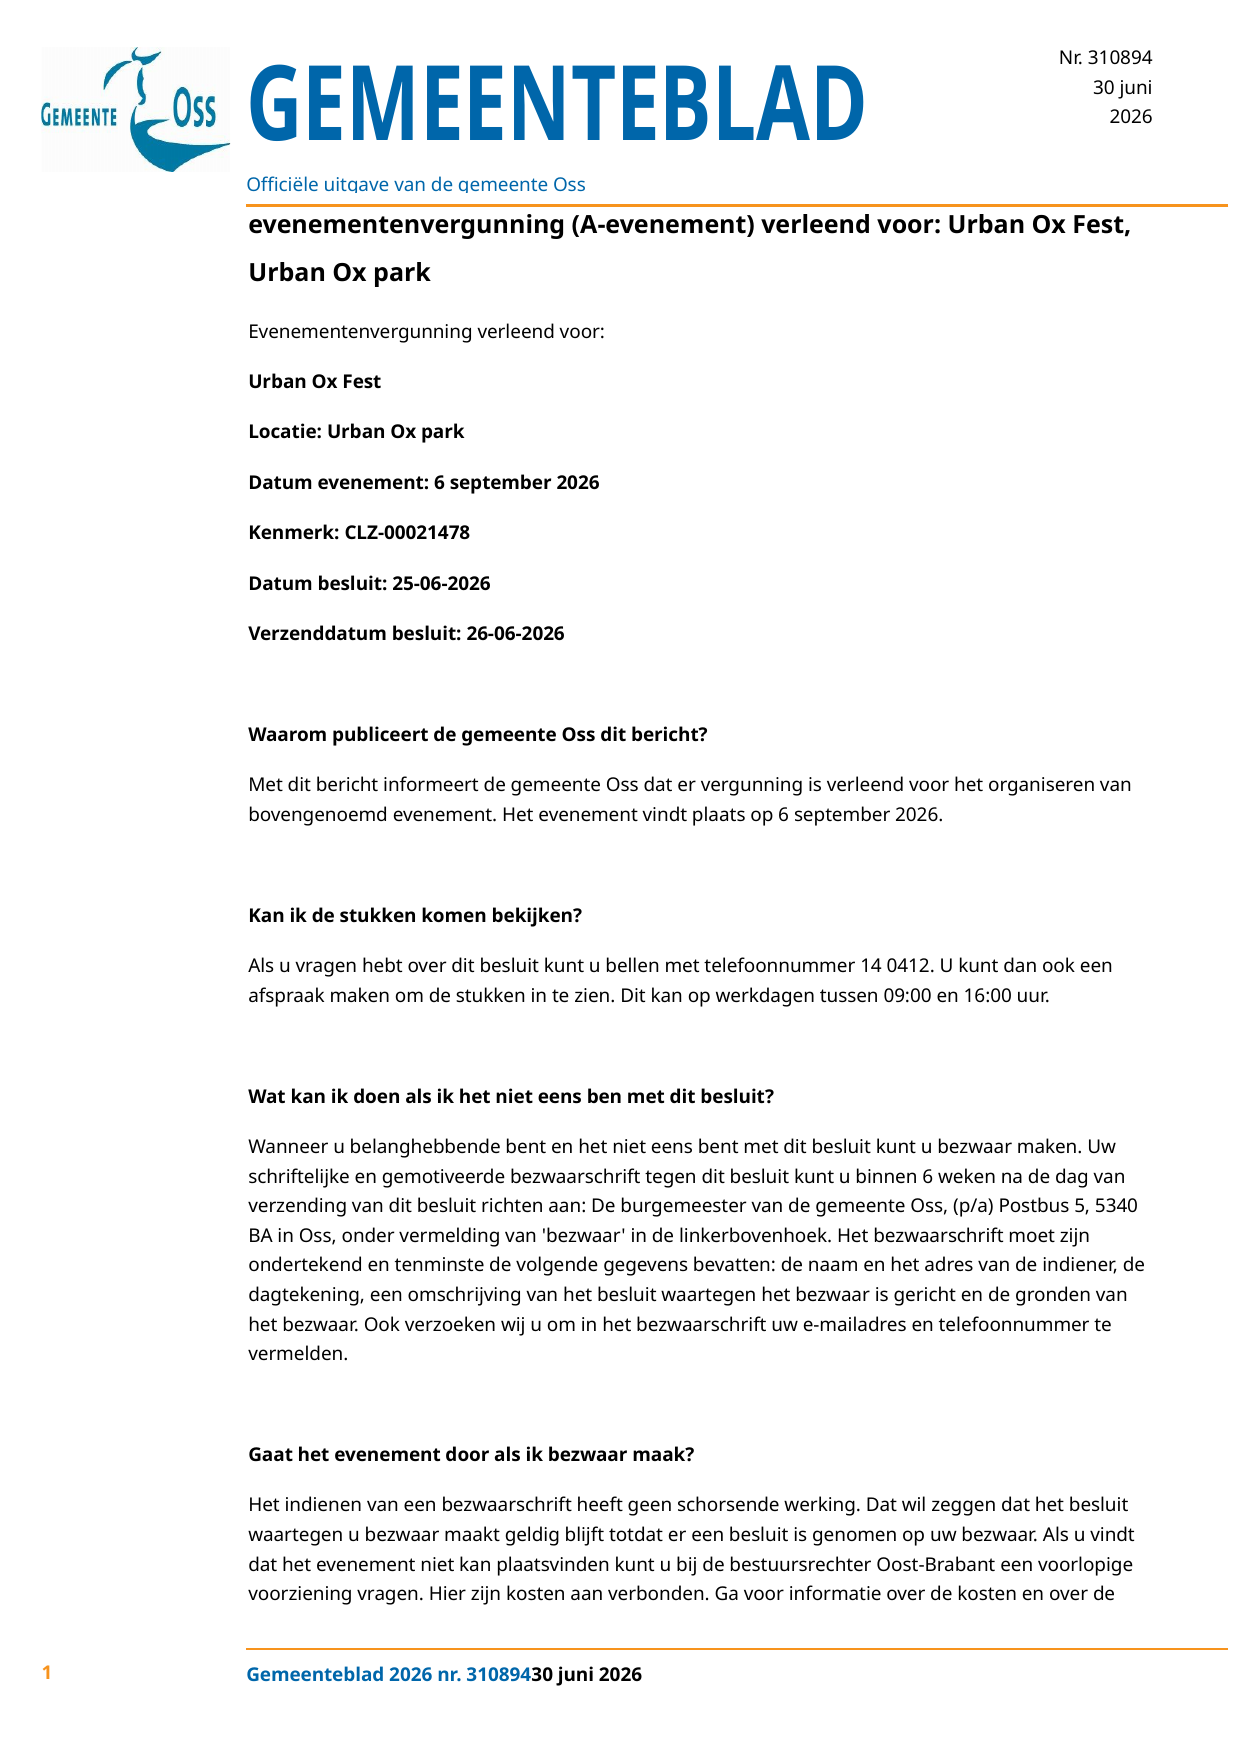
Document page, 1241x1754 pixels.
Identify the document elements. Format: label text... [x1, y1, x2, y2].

text Gaat het evenement door als ik bezwaar maak? [248, 1441, 1152, 1467]
picture [41, 47, 231, 172]
text Urban Ox Fest [248, 368, 1152, 394]
text Wat kan ik doen als ik het niet eens ben met dit besluit? [248, 1083, 1152, 1109]
text Wanneer u belanghebbende bent en het niet eens bent met dit besluit kunt u bezwaar maken. Uw schriftelijke en gemotiveerde bezwaarschrift tegen dit besluit kunt u binnen 6 weken na de dag van verzending van dit besluit richten aan: De burgemeester van de gemeente Oss, (p/a) Postbus 5, 5340 BA in Oss, onder vermelding van 'bezwaar' in de linkerbovenhoek. Het bezwaarschrift moet zijn ondertekend en tenminste de volgende gegevens bevatten: de naam en het adres van de indiener, de dagtekening, een omschrijving van het besluit waartegen het bezwaar is gericht en de gronden van het bezwaar. Ook verzoeken wij u om in het bezwaarschrift uw e-mailadres en telefoonnummer te vermelden. [248, 1133, 1152, 1366]
text Kan ik de stukken komen bekijken? [248, 902, 1152, 928]
text Het indienen van een bezwaarschrift heeft geen schorsende werking. Dat wil zeggen dat het besluit waartegen u bezwaar maakt geldig blijft totdat er een besluit is genomen op uw bezwaar. Als u vindt dat het evenement niet kan plaatsvinden kunt u bij de bestuursrechter Oost-Brabant een voorlopige voorziening vragen. Hier zijn kosten aan verbonden. Ga voor informatie over de kosten en over de [248, 1492, 1152, 1606]
text Datum besluit: 25-06-2026 [248, 570, 1152, 596]
text Kenmerk: CLZ-00021478 [248, 519, 1152, 545]
text Met dit bericht informeert de gemeente Oss dat er vergunning is verleend voor het organiseren van bovengenoemd evenement. Het evenement vindt plaats op 6 september 2026. [248, 772, 1152, 827]
text evenementenvergunning (A-evenement) verleend voor: Urban Ox Fest, Urban Ox park [248, 207, 1152, 288]
text Locatie: Urban Ox park [248, 419, 1152, 444]
text Als u vragen hebt over dit besluit kunt u bellen met telefoonnummer 14 0412. U kunt dan ook een afspraak maken om de stukken in te zien. Dit kan op werkdagen tussen 09:00 en 16:00 uur. [248, 952, 1152, 1008]
text Evenementenvergunning verleend voor: [248, 318, 1152, 344]
text Verzenddatum besluit: 26-06-2026 [248, 620, 1152, 646]
text Waarom publiceert de gemeente Oss dit bericht? [248, 721, 1152, 747]
text Datum evenement: 6 september 2026 [248, 469, 1152, 495]
